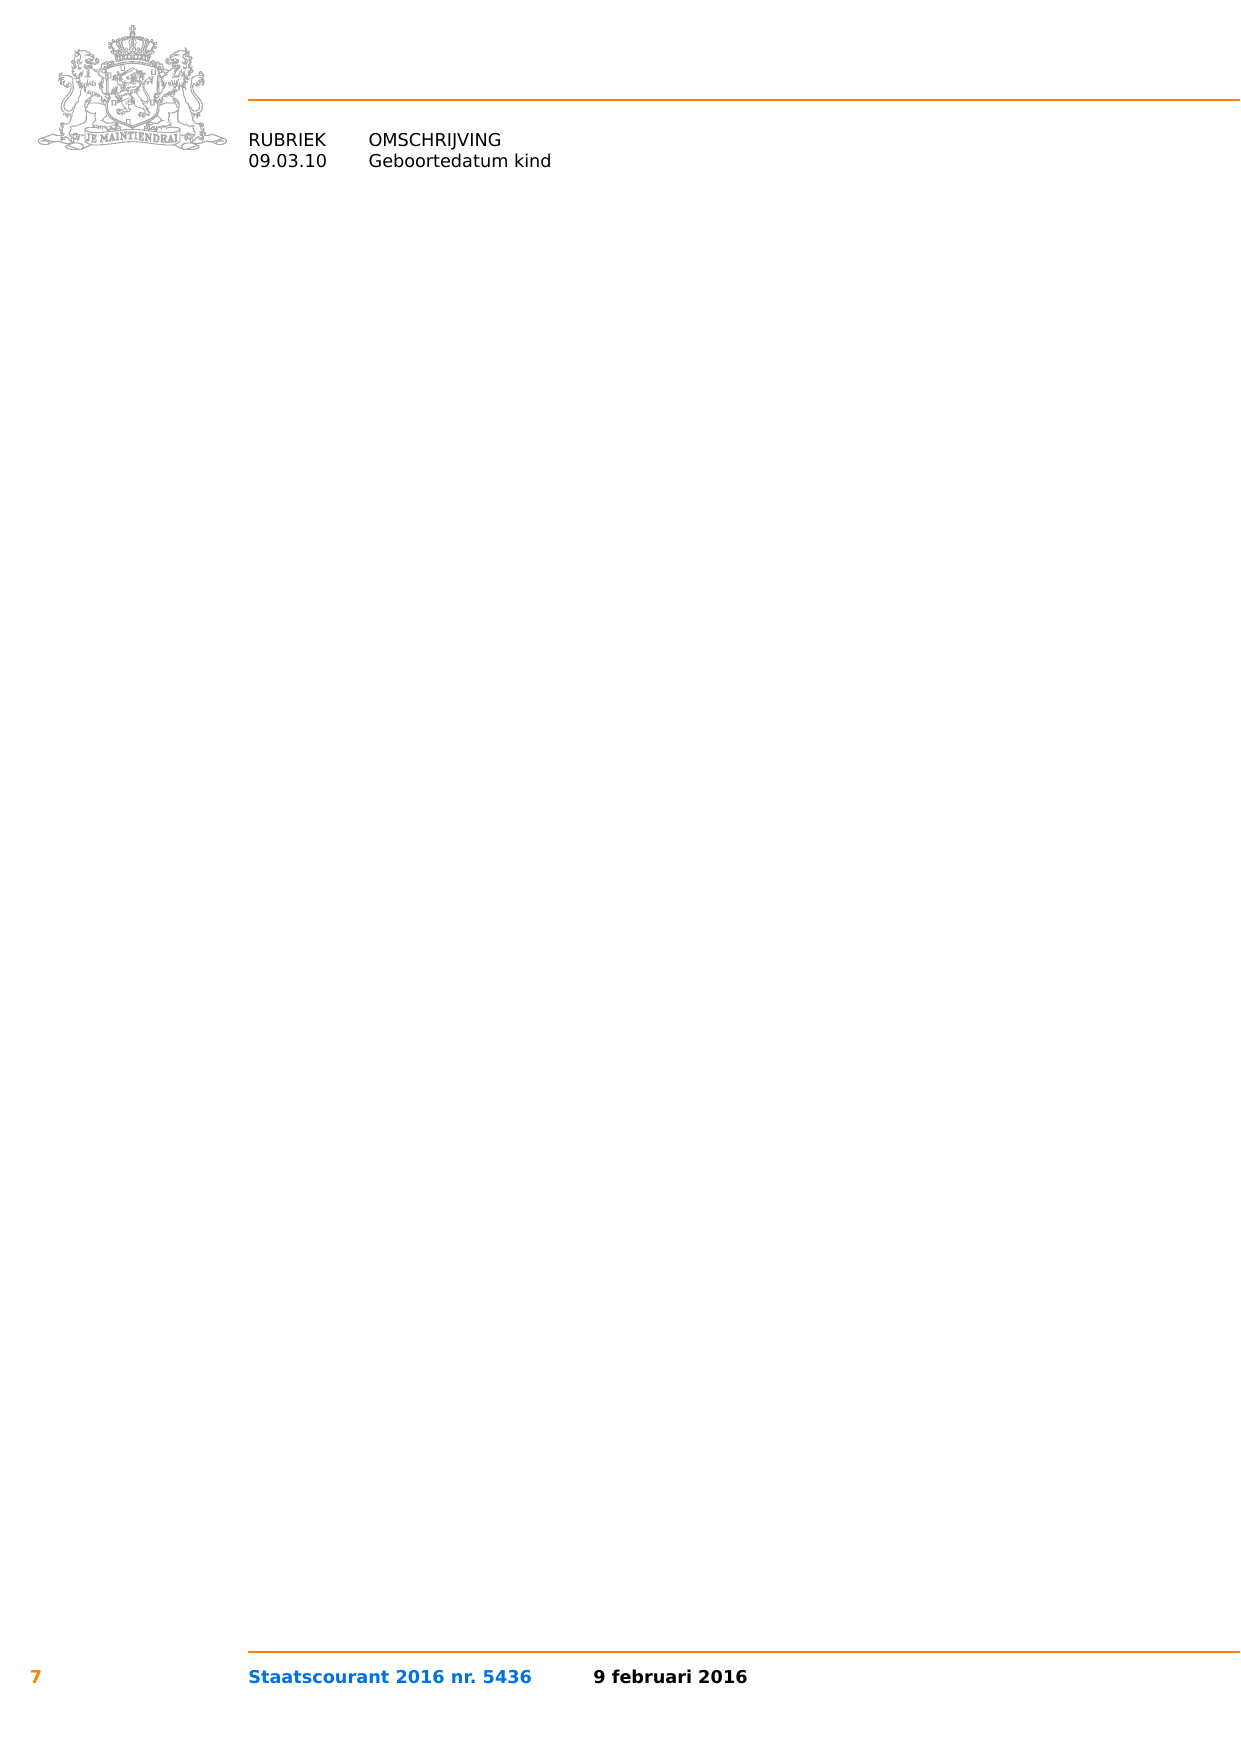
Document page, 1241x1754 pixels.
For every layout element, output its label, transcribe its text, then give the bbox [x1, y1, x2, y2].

table_header RUBRIEK [248, 130, 362, 151]
table_cell Geboortedatum kind [363, 151, 1163, 171]
picture [38, 25, 227, 150]
table_cell 09.03.10 [248, 151, 362, 171]
table_header OMSCHRIJVING [363, 130, 1163, 151]
